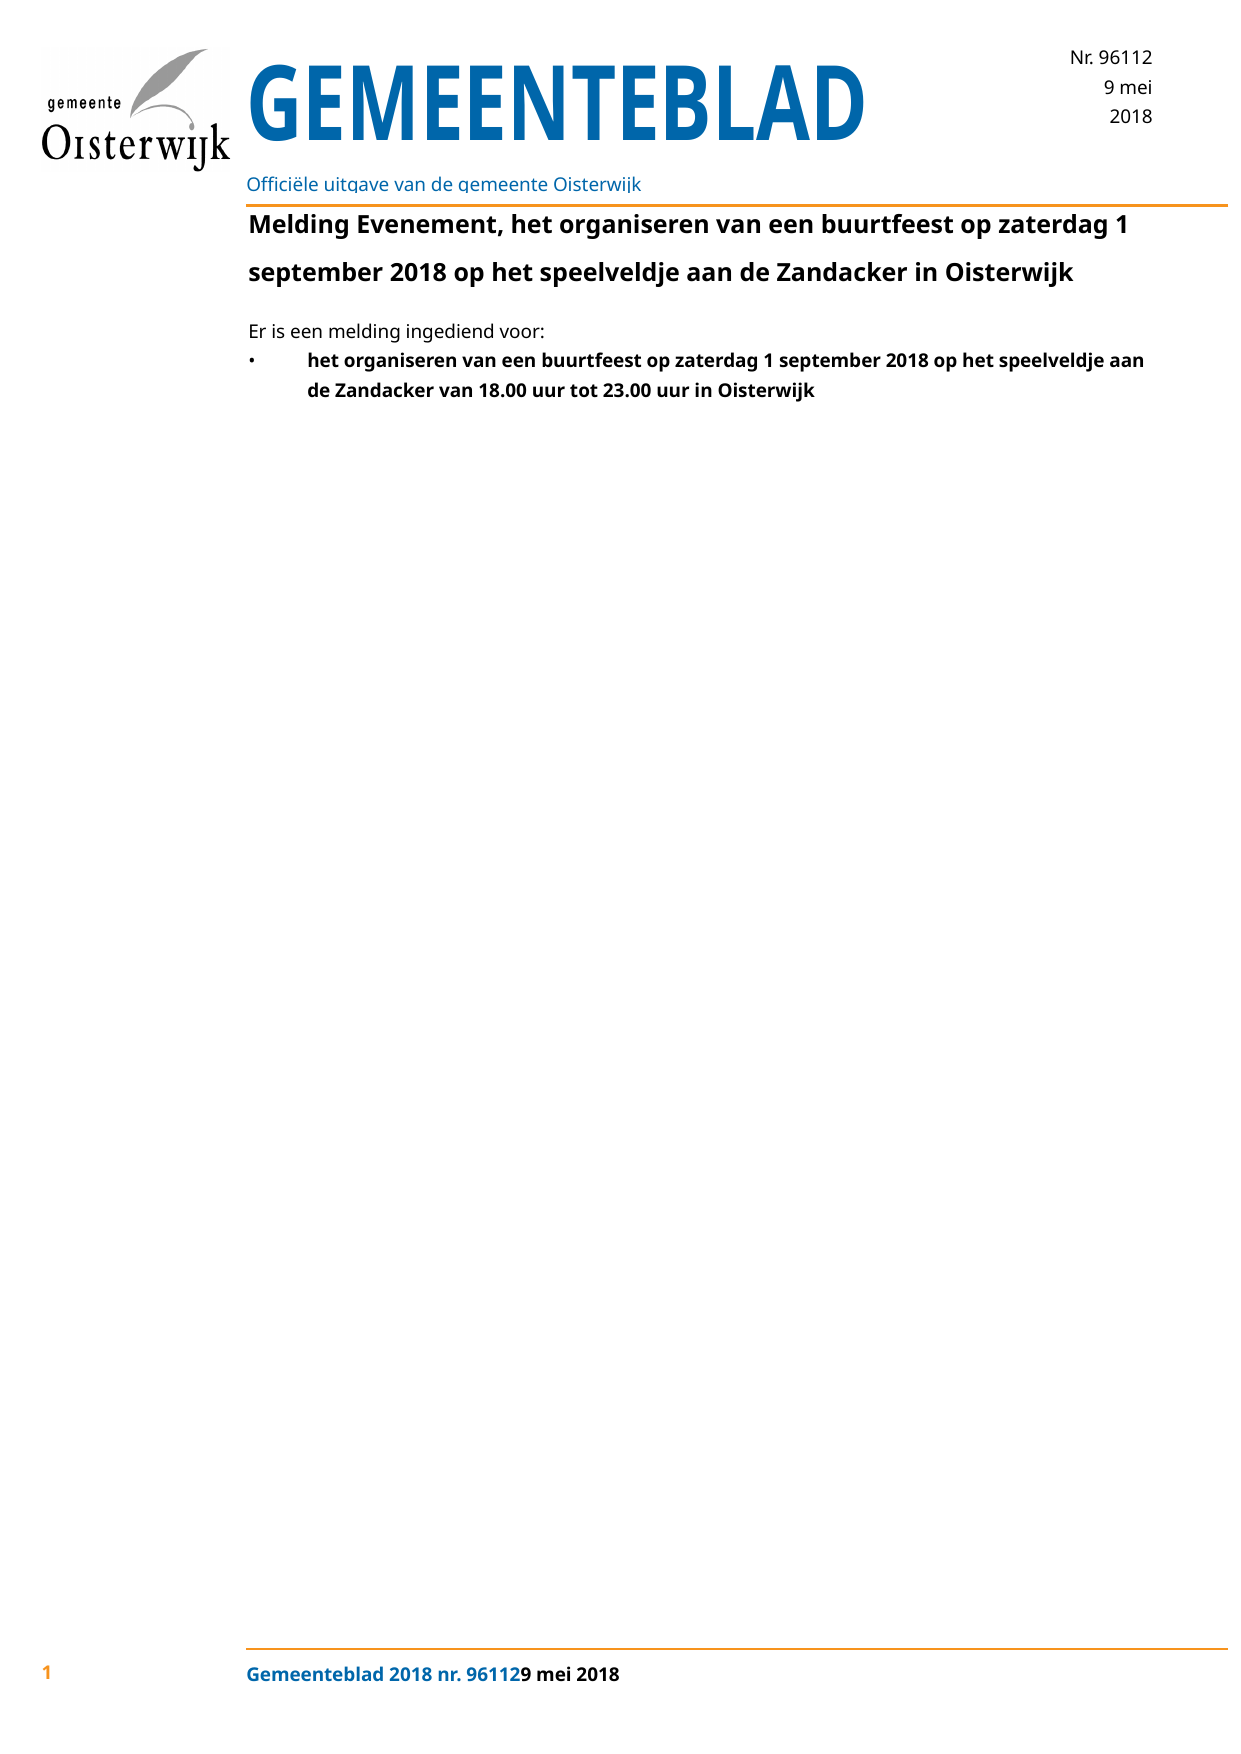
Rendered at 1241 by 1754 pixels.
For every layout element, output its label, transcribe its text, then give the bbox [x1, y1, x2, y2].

picture [41, 47, 231, 172]
text Melding Evenement, het organiseren van een buurtfeest op zaterdag 1 september 2018 op het speelveldje aan de Zandacker in Oisterwijk [248, 207, 1152, 288]
list het organiseren van een buurtfeest op zaterdag 1 september 2018 op het speelveldje aan de Zandacker van 18.00 uur tot 23.00 uur in Oisterwijk [248, 347, 1152, 403]
text Er is een melding ingediend voor: [248, 318, 1152, 344]
